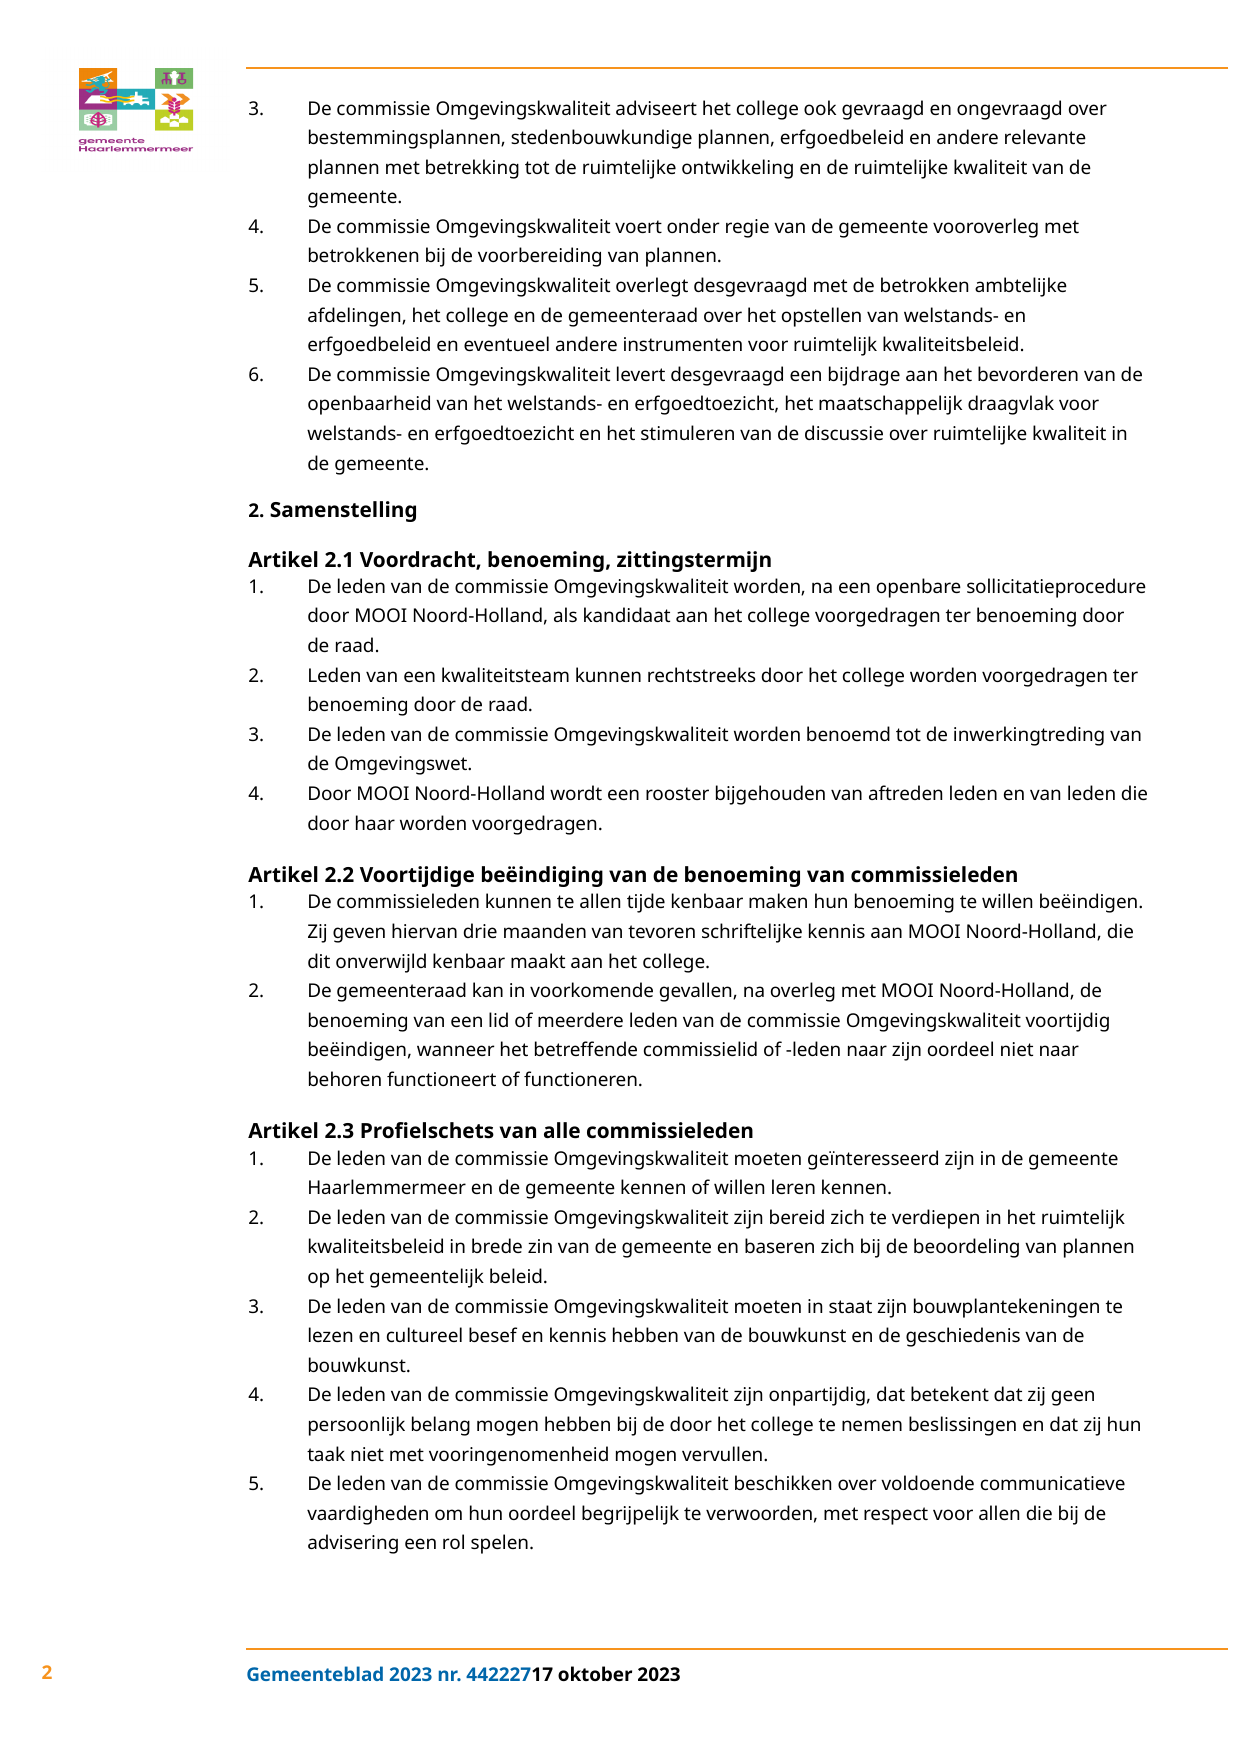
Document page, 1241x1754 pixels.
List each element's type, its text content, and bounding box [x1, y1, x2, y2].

text Artikel 2.2 Voortijdige beëindiging van de benoeming van commissieleden [248, 860, 1152, 889]
text Artikel 2.3 Profielschets van alle commissieleden [248, 1117, 1152, 1145]
list De commissie Omgevingskwaliteit voert onder regie van de gemeente vooroverleg met betrokkenen bij de voorbereiding van plannen. [248, 213, 1152, 268]
list De leden van de commissie Omgevingskwaliteit moeten in staat zijn bouwplantekeningen te lezen en cultureel besef en kennis hebben van de bouwkunst en de geschiedenis van de bouwkunst. [248, 1293, 1152, 1378]
list De leden van de commissie Omgevingskwaliteit worden benoemd tot de inwerkingtreding van de Omgevingswet. [248, 721, 1152, 776]
list De leden van de commissie Omgevingskwaliteit beschikken over voldoende communicatieve vaardigheden om hun oordeel begrijpelijk te verwoorden, met respect voor allen die bij de advisering een rol spelen. [248, 1470, 1152, 1555]
list De commissie Omgevingskwaliteit adviseert het college ook gevraagd en ongevraagd over bestemmingsplannen, stedenbouwkundige plannen, erfgoedbeleid en andere relevante plannen met betrekking tot de ruimtelijke ontwikkeling en de ruimtelijke kwaliteit van de gemeente. [248, 95, 1152, 209]
list De leden van de commissie Omgevingskwaliteit zijn onpartijdig, dat betekent dat zij geen persoonlijk belang mogen hebben bij de door het college te nemen beslissingen en dat zij hun taak niet met vooringenomenheid mogen vervullen. [248, 1382, 1152, 1467]
picture [41, 47, 231, 172]
list De commissieleden kunnen te allen tijde kenbaar maken hun benoeming te willen beëindigen. Zij geven hiervan drie maanden van tevoren schriftelijke kennis aan MOOI Noord-Holland, die dit onverwijld kenbaar maakt aan het college. [248, 889, 1152, 973]
text 2. Samenstelling [248, 495, 1152, 524]
list De leden van de commissie Omgevingskwaliteit worden, na een openbare sollicitatieprocedure door MOOI Noord-Holland, als kandidaat aan het college voorgedragen ter benoeming door de raad. [248, 573, 1152, 658]
list De gemeenteraad kan in voorkomende gevallen, na overleg met MOOI Noord-Holland, de benoeming van een lid of meerdere leden van de commissie Omgevingskwaliteit voortijdig beëindigen, wanneer het betreffende commissielid of -leden naar zijn oordeel niet naar behoren functioneert of functioneren. [248, 977, 1152, 1092]
list Leden van een kwaliteitsteam kunnen rechtstreeks door het college worden voorgedragen ter benoeming door de raad. [248, 662, 1152, 717]
list Door MOOI Noord-Holland wordt een rooster bijgehouden van aftreden leden en van leden die door haar worden voorgedragen. [248, 780, 1152, 836]
list De leden van de commissie Omgevingskwaliteit zijn bereid zich te verdiepen in het ruimtelijk kwaliteitsbeleid in brede zin van de gemeente en baseren zich bij de beoordeling van plannen op het gemeentelijk beleid. [248, 1204, 1152, 1289]
list De commissie Omgevingskwaliteit overlegt desgevraagd met de betrokken ambtelijke afdelingen, het college en de gemeenteraad over het opstellen van welstands- en erfgoedbeleid en eventueel andere instrumenten voor ruimtelijk kwaliteitsbeleid. [248, 272, 1152, 357]
list De commissie Omgevingskwaliteit levert desgevraagd een bijdrage aan het bevorderen van de openbaarheid van het welstands- en erfgoedtoezicht, het maatschappelijk draagvlak voor welstands- en erfgoedtoezicht en het stimuleren van de discussie over ruimtelijke kwaliteit in de gemeente. [248, 361, 1152, 476]
list De leden van de commissie Omgevingskwaliteit moeten geïnteresseerd zijn in de gemeente Haarlemmermeer en de gemeente kennen of willen leren kennen. [248, 1145, 1152, 1200]
text Artikel 2.1 Voordracht, benoeming, zittingstermijn [248, 545, 1152, 573]
